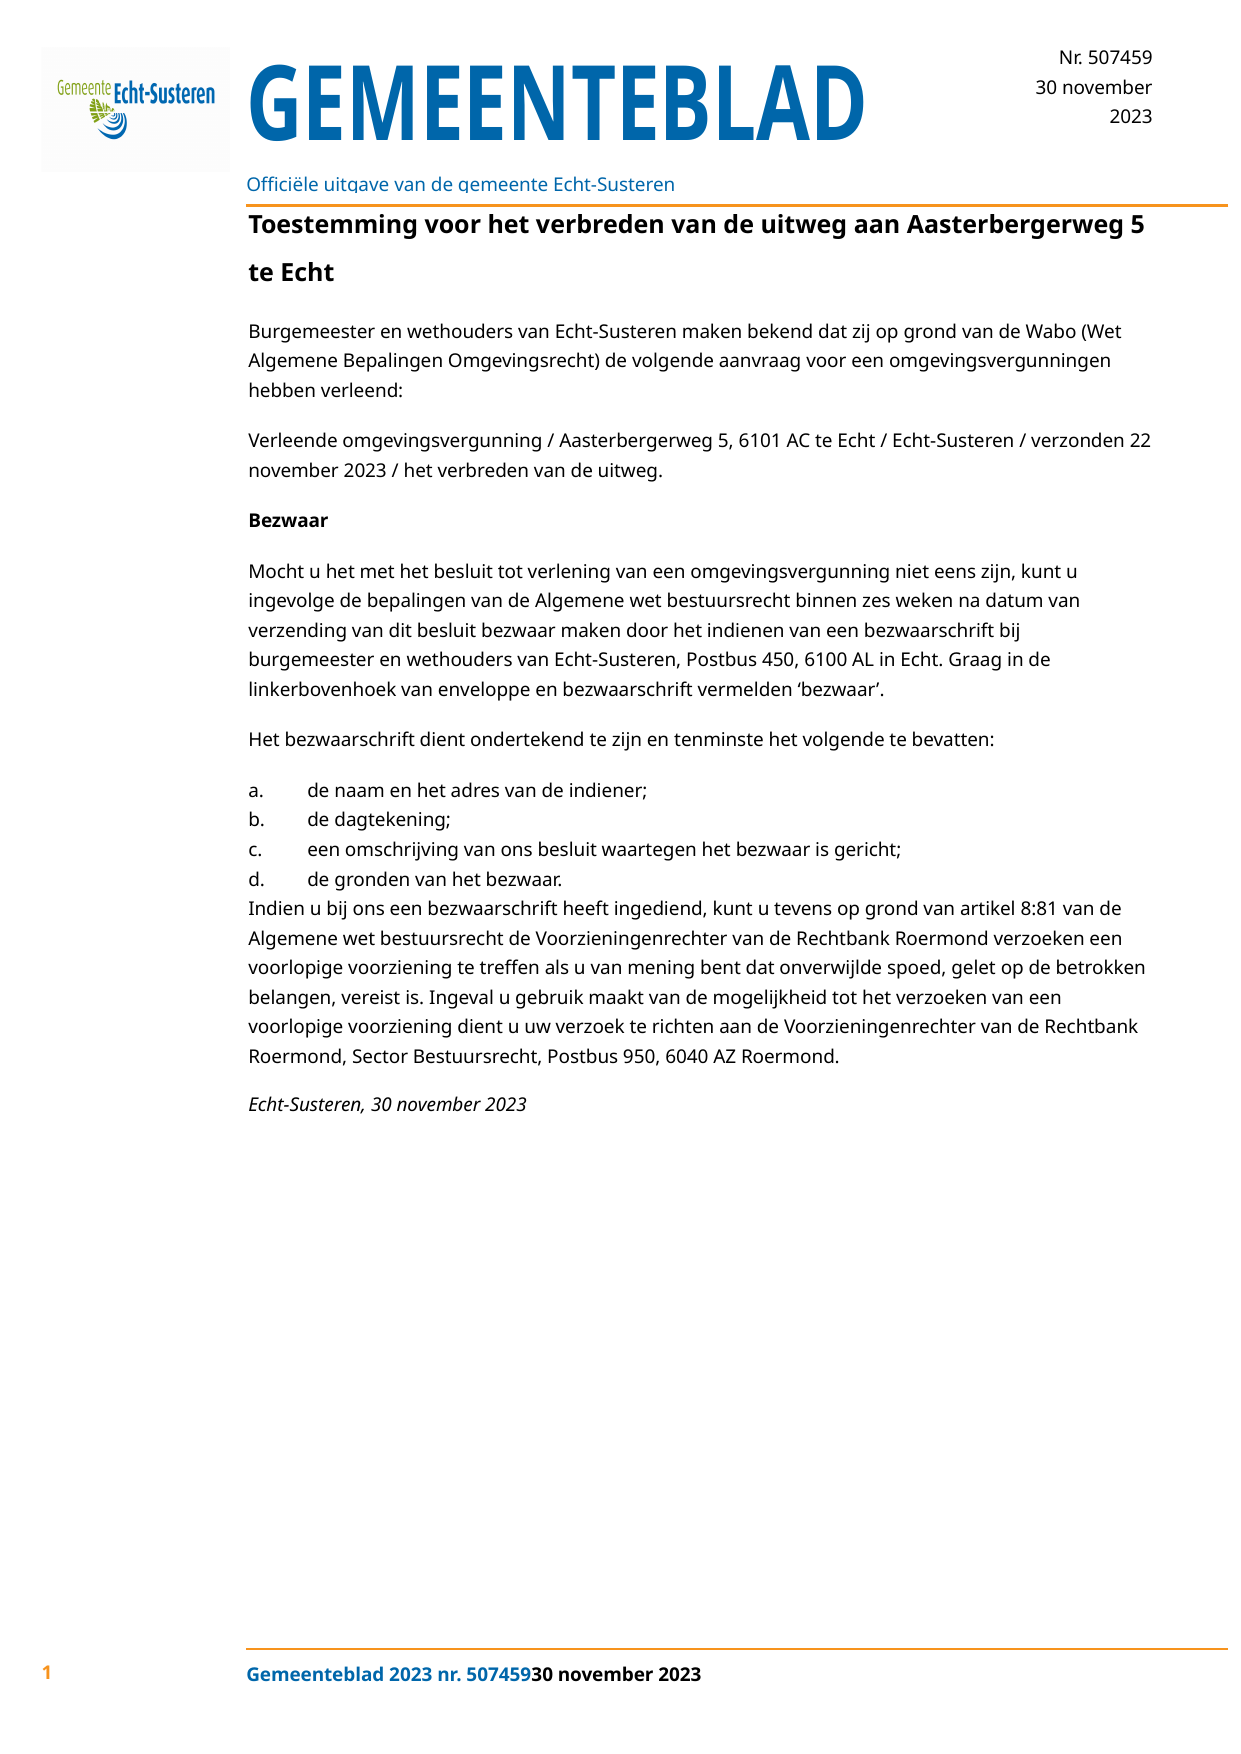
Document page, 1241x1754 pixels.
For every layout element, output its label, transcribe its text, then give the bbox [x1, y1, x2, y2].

list de dagtekening; [248, 807, 1152, 832]
list de gronden van het bezwaar. [248, 866, 1152, 892]
text Echt-Susteren, 30 november 2023 [248, 1091, 1152, 1117]
list de naam en het adres van de indiener; [248, 777, 1152, 803]
text Verleende omgevingsvergunning / Aasterbergerweg 5, 6101 AC te Echt / Echt-Susteren / verzonden 22 november 2023 / het verbreden van de uitweg. [248, 427, 1152, 483]
text Toestemming voor het verbreden van de uitweg aan Aasterbergerweg 5 te Echt [248, 207, 1152, 288]
text Mocht u het met het besluit tot verlening van een omgevingsvergunning niet eens zijn, kunt u ingevolge de bepalingen van de Algemene wet bestuursrecht binnen zes weken na datum van verzending van dit besluit bezwaar maken door het indienen van een bezwaarschrift bij burgemeester en wethouders van Echt-Susteren, Postbus 450, 6100 AL in Echt. Graag in de linkerbovenhoek van enveloppe en bezwaarschrift vermelden ‘bezwaar’. [248, 558, 1152, 702]
picture [41, 47, 231, 172]
list een omschrijving van ons besluit waartegen het bezwaar is gericht; [248, 836, 1152, 862]
text Het bezwaarschrift dient ondertekend te zijn en tenminste het volgende te bevatten: [248, 727, 1152, 752]
text Indien u bij ons een bezwaarschrift heeft ingediend, kunt u tevens op grond van artikel 8:81 van de Algemene wet bestuursrecht de Voorzieningenrechter van de Rechtbank Roermond verzoeken een voorlopige voorziening te treffen als u van mening bent dat onverwijlde spoed, gelet op de betrokken belangen, vereist is. Ingeval u gebruik maakt van de mogelijkheid tot het verzoeken van een voorlopige voorziening dient u uw verzoek te richten aan de Voorzieningenrechter van de Rechtbank Roermond, Sector Bestuursrecht, Postbus 950, 6040 AZ Roermond. [248, 895, 1152, 1069]
text Burgemeester en wethouders van Echt-Susteren maken bekend dat zij op grond van de Wabo (Wet Algemene Bepalingen Omgevingsrecht) de volgende aanvraag voor een omgevingsvergunningen hebben verleend: [248, 318, 1152, 403]
text Bezwaar [248, 507, 1152, 533]
